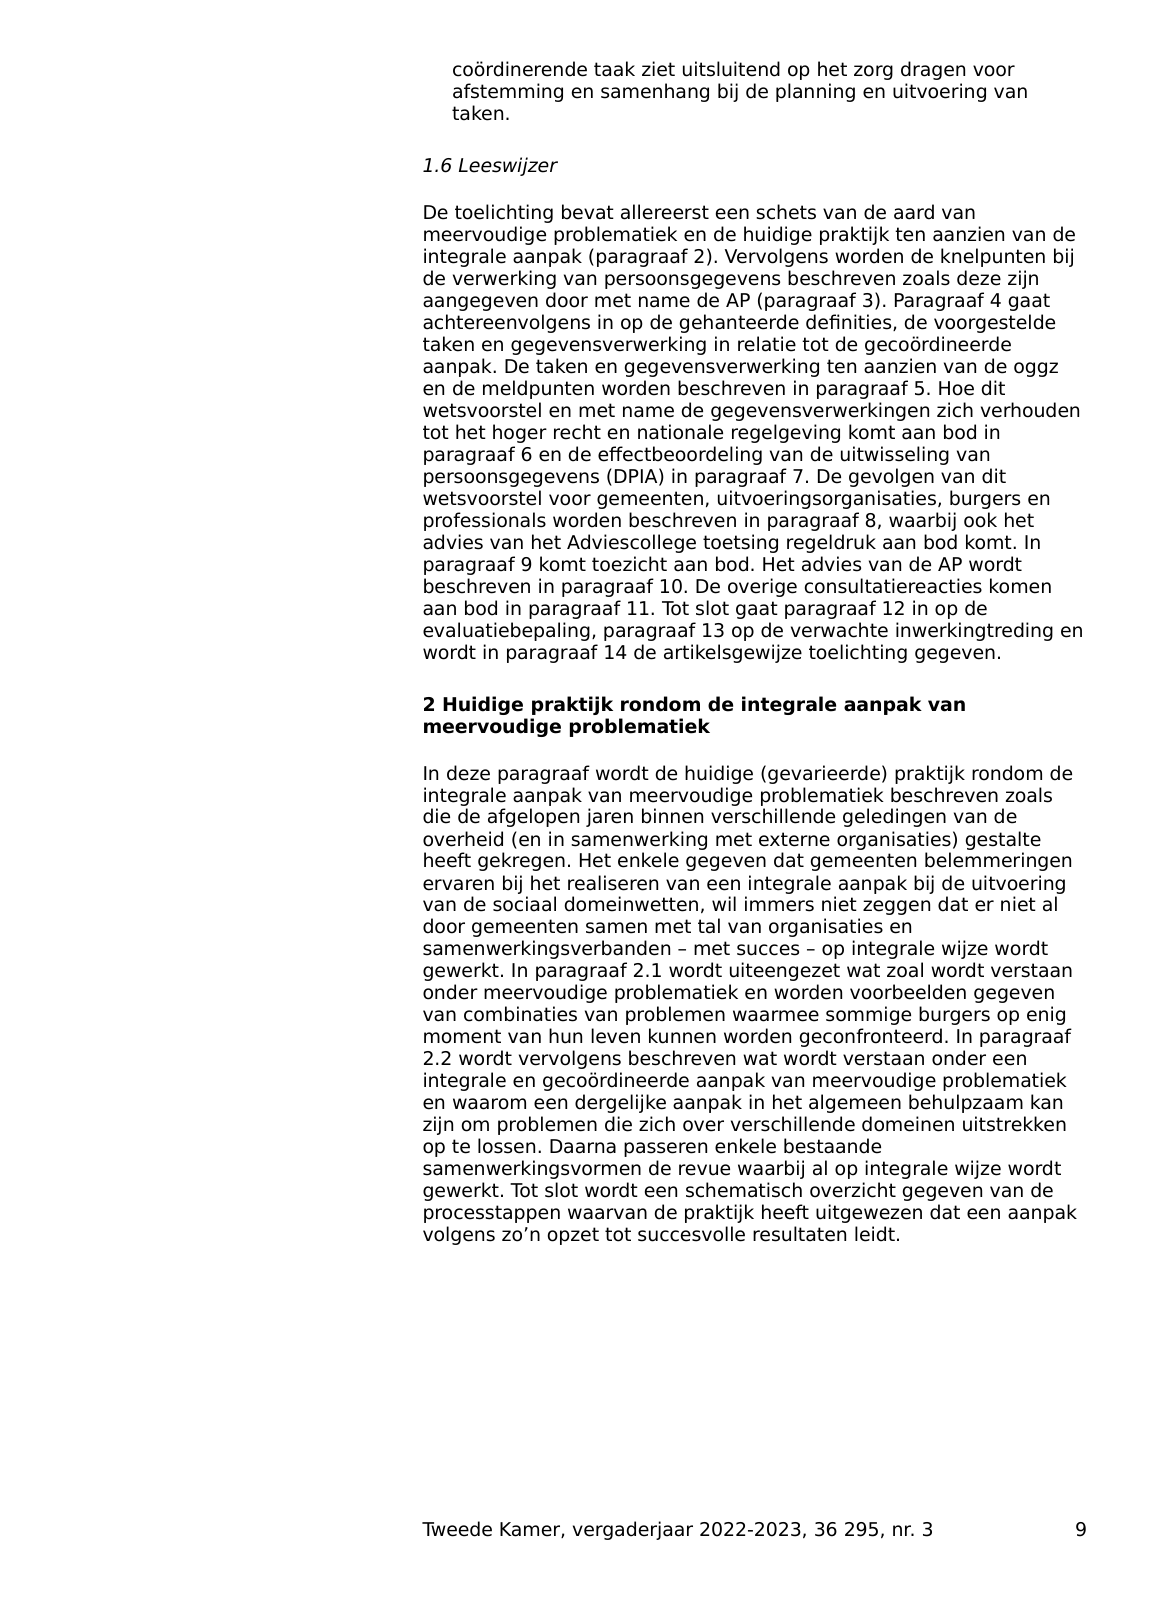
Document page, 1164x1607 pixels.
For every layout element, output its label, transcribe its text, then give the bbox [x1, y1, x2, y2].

text De toelichting bevat allereerst een schets van de aard van meervoudige problematiek en de huidige praktijk ten aanzien van de integrale aanpak (paragraaf 2). Vervolgens worden de knelpunten bij de verwerking van persoonsgegevens beschreven zoals deze zijn aangegeven door met name de AP (paragraaf 3). Paragraaf 4 gaat achtereenvolgens in op de gehanteerde definities, de voorgestelde taken en gegevensverwerking in relatie tot de gecoördineerde aanpak. De taken en gegevensverwerking ten aanzien van de oggz en de meldpunten worden beschreven in paragraaf 5. Hoe dit wetsvoorstel en met name de gegevensverwerkingen zich verhouden tot het hoger recht en nationale regelgeving komt aan bod in paragraaf 6 en de effectbeoordeling van de uitwisseling van persoonsgegevens (DPIA) in paragraaf 7. De gevolgen van dit wetsvoorstel voor gemeenten, uitvoeringsorganisaties, burgers en professionals worden beschreven in paragraaf 8, waarbij ook het advies van het Adviescollege toetsing regeldruk aan bod komt. In paragraaf 9 komt toezicht aan bod. Het advies van de AP wordt beschreven in paragraaf 10. De overige consultatiereacties komen aan bod in paragraaf 11. Tot slot gaat paragraaf 12 in op de evaluatiebepaling, paragraaf 13 op de verwachte inwerkingtreding en wordt in paragraaf 14 de artikelsgewijze toelichting gegeven. [422, 202, 1087, 663]
subtitle 1.6 Leeswijzer [422, 155, 1087, 177]
subtitle 2 Huidige praktijk rondom de integrale aanpak van meervoudige problematiek [422, 693, 1087, 737]
text coördinerende taak ziet uitsluitend op het zorg dragen voor afstemming en samenhang bij de planning en uitvoering van taken. [422, 59, 1087, 125]
text In deze paragraaf wordt de huidige (gevarieerde) praktijk rondom de integrale aanpak van meervoudige problematiek beschreven zoals die de afgelopen jaren binnen verschillende geledingen van de overheid (en in samenwerking met externe organisaties) gestalte heeft gekregen. Het enkele gegeven dat gemeenten belemmeringen ervaren bij het realiseren van een integrale aanpak bij de uitvoering van de sociaal domeinwetten, wil immers niet zeggen dat er niet al door gemeenten samen met tal van organisaties en samenwerkingsverbanden – met succes – op integrale wijze wordt gewerkt. In paragraaf 2.1 wordt uiteengezet wat zoal wordt verstaan onder meervoudige problematiek en worden voorbeelden gegeven van combinaties van problemen waarmee sommige burgers op enig moment van hun leven kunnen worden geconfronteerd. In paragraaf 2.2 wordt vervolgens beschreven wat wordt verstaan onder een integrale en gecoördineerde aanpak van meervoudige problematiek en waarom een dergelijke aanpak in het algemeen behulpzaam kan zijn om problemen die zich over verschillende domeinen uitstrekken op te lossen. Daarna passeren enkele bestaande samenwerkingsvormen de revue waarbij al op integrale wijze wordt gewerkt. Tot slot wordt een schematisch overzicht gegeven van de processtappen waarvan de praktijk heeft uitgewezen dat een aanpak volgens zo’n opzet tot succesvolle resultaten leidt. [422, 762, 1087, 1246]
